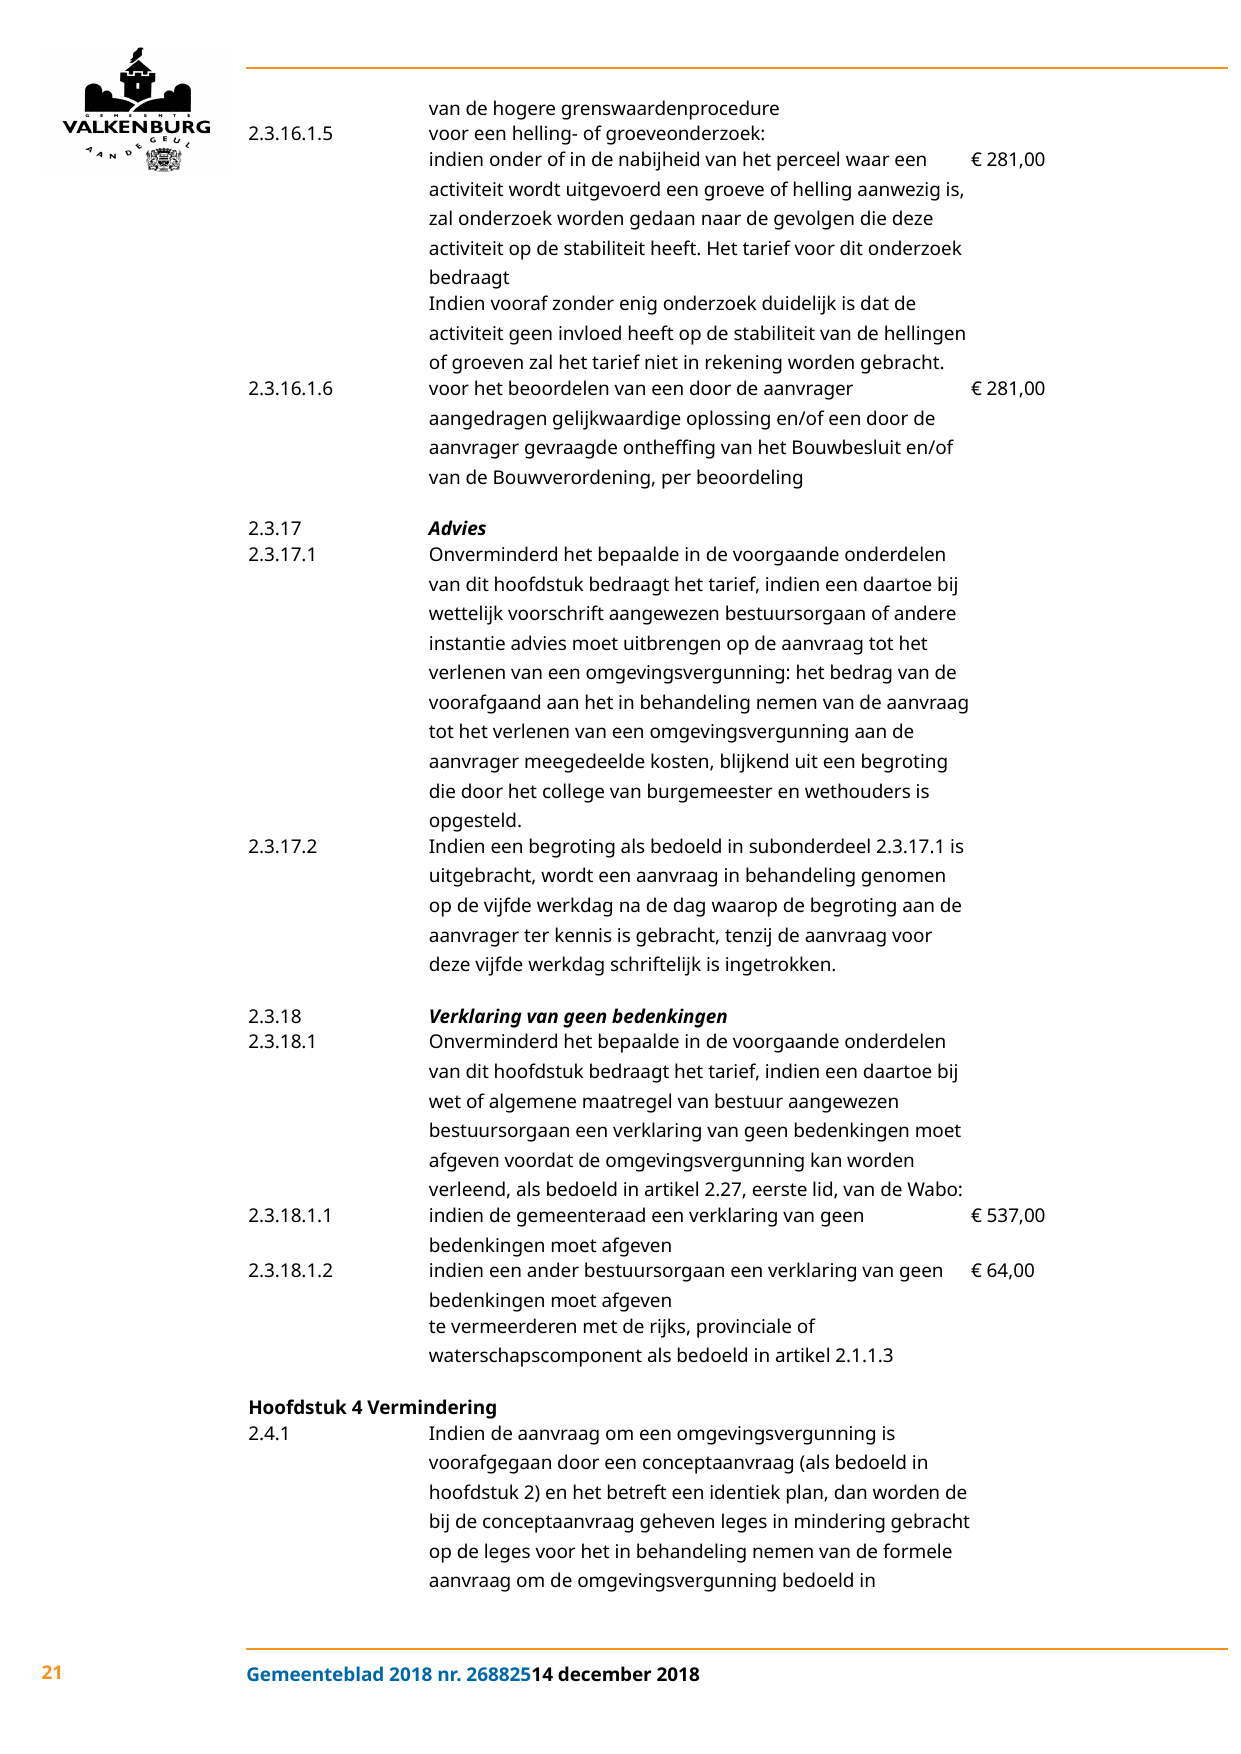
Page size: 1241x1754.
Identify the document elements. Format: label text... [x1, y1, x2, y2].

table_cell te vermeerderen met de rijks, provinciale of waterschapscomponent als bedoeld in artikel 2.1.1.3 [429, 1313, 971, 1368]
table_cell [971, 833, 1152, 977]
table_cell € 281,00 [971, 375, 1152, 490]
table_cell [971, 1313, 1152, 1368]
table_cell Indien een begroting als bedoeld in subonderdeel 2.3.17.1 is uitgebracht, wordt een aanvraag in behandeling genomen op de vijfde werkdag na de dag waarop de begroting aan de aanvrager ter kennis is gebracht, tenzij de aanvraag voor deze vijfde werkdag schriftelijk is ingetrokken. [429, 833, 971, 977]
table_cell [248, 95, 429, 121]
table_cell [248, 1313, 429, 1368]
table_cell Indien vooraf zonder enig onderzoek duidelijk is dat de activiteit geen invloed heeft op de stabiliteit van de hellingen of groeven zal het tarief niet in rekening worden gebracht. [429, 290, 971, 375]
table_cell [248, 490, 429, 515]
table_cell [971, 1029, 1152, 1202]
table_cell € 64,00 [971, 1258, 1152, 1313]
table_cell [971, 1368, 1152, 1394]
table_cell [429, 1368, 971, 1394]
picture [41, 47, 231, 172]
table_cell 2.3.18.1.2 [248, 1258, 429, 1313]
table_cell Indien de aanvraag om een omgevingsvergunning is voorafgegaan door een conceptaanvraag (als bedoeld in hoofdstuk 2) en het betreft een identiek plan, dan worden de bij de conceptaanvraag geheven leges in mindering gebracht op de leges voor het in behandeling nemen van de formele aanvraag om de omgevingsvergunning bedoeld in [429, 1420, 971, 1593]
table_cell Hoofdstuk 4 Vermindering [248, 1394, 971, 1420]
table_cell indien de gemeenteraad een verklaring van geen bedenkingen moet afgeven [429, 1202, 971, 1258]
table_cell 2.3.18 [248, 1003, 429, 1029]
table_cell [971, 121, 1152, 146]
table_cell [971, 515, 1152, 541]
table_cell [248, 1368, 429, 1394]
table_cell voor een helling- of groeveonderzoek: [429, 121, 971, 146]
table_cell van de hogere grenswaardenprocedure [429, 95, 971, 121]
table_cell 2.3.17.1 [248, 541, 429, 833]
table_cell 2.3.16.1.5 [248, 121, 429, 146]
table_cell 2.3.16.1.6 [248, 375, 429, 490]
table_cell indien onder of in de nabijheid van het perceel waar een activiteit wordt uitgevoerd een groeve of helling aanwezig is, zal onderzoek worden gedaan naar de gevolgen die deze activiteit op de stabiliteit heeft. Het tarief voor dit onderzoek bedraagt [429, 146, 971, 290]
table_cell Onverminderd het bepaalde in de voorgaande onderdelen van dit hoofdstuk bedraagt het tarief, indien een daartoe bij wettelijk voorschrift aangewezen bestuursorgaan of andere instantie advies moet uitbrengen op de aanvraag tot het verlenen van een omgevingsvergunning: het bedrag van de voorafgaand aan het in behandeling nemen van de aanvraag tot het verlenen van een omgevingsvergunning aan de aanvrager meegedeelde kosten, blijkend uit een begroting die door het college van burgemeester en wethouders is opgesteld. [429, 541, 971, 833]
table_cell 2.4.1 [248, 1420, 429, 1593]
table_cell [429, 490, 971, 515]
table_cell [971, 1003, 1152, 1029]
table_cell [248, 977, 429, 1003]
table_cell Verklaring van geen bedenkingen [429, 1003, 971, 1029]
table_cell 2.3.17.2 [248, 833, 429, 977]
table_cell [971, 1394, 1152, 1420]
table_cell [971, 290, 1152, 375]
table_cell Advies [429, 515, 971, 541]
table_cell 2.3.18.1 [248, 1029, 429, 1202]
table_cell indien een ander bestuursorgaan een verklaring van geen bedenkingen moet afgeven [429, 1258, 971, 1313]
table_cell [971, 490, 1152, 515]
table_cell [971, 977, 1152, 1003]
table_cell voor het beoordelen van een door de aanvrager aangedragen gelijkwaardige oplossing en/of een door de aanvrager gevraagde ontheffing van het Bouwbesluit en/of van de Bouwverordening, per beoordeling [429, 375, 971, 490]
table_cell [248, 290, 429, 375]
table_cell € 537,00 [971, 1202, 1152, 1258]
table_cell [248, 146, 429, 290]
table_cell [971, 541, 1152, 833]
table_cell [971, 95, 1152, 121]
table_cell € 281,00 [971, 146, 1152, 290]
table_cell 2.3.17 [248, 515, 429, 541]
table_cell [971, 1420, 1152, 1593]
table_cell Onverminderd het bepaalde in de voorgaande onderdelen van dit hoofdstuk bedraagt het tarief, indien een daartoe bij wet of algemene maatregel van bestuur aangewezen bestuursorgaan een verklaring van geen bedenkingen moet afgeven voordat de omgevingsvergunning kan worden verleend, als bedoeld in artikel 2.27, eerste lid, van de Wabo: [429, 1029, 971, 1202]
table_cell 2.3.18.1.1 [248, 1202, 429, 1258]
table_cell [429, 977, 971, 1003]
